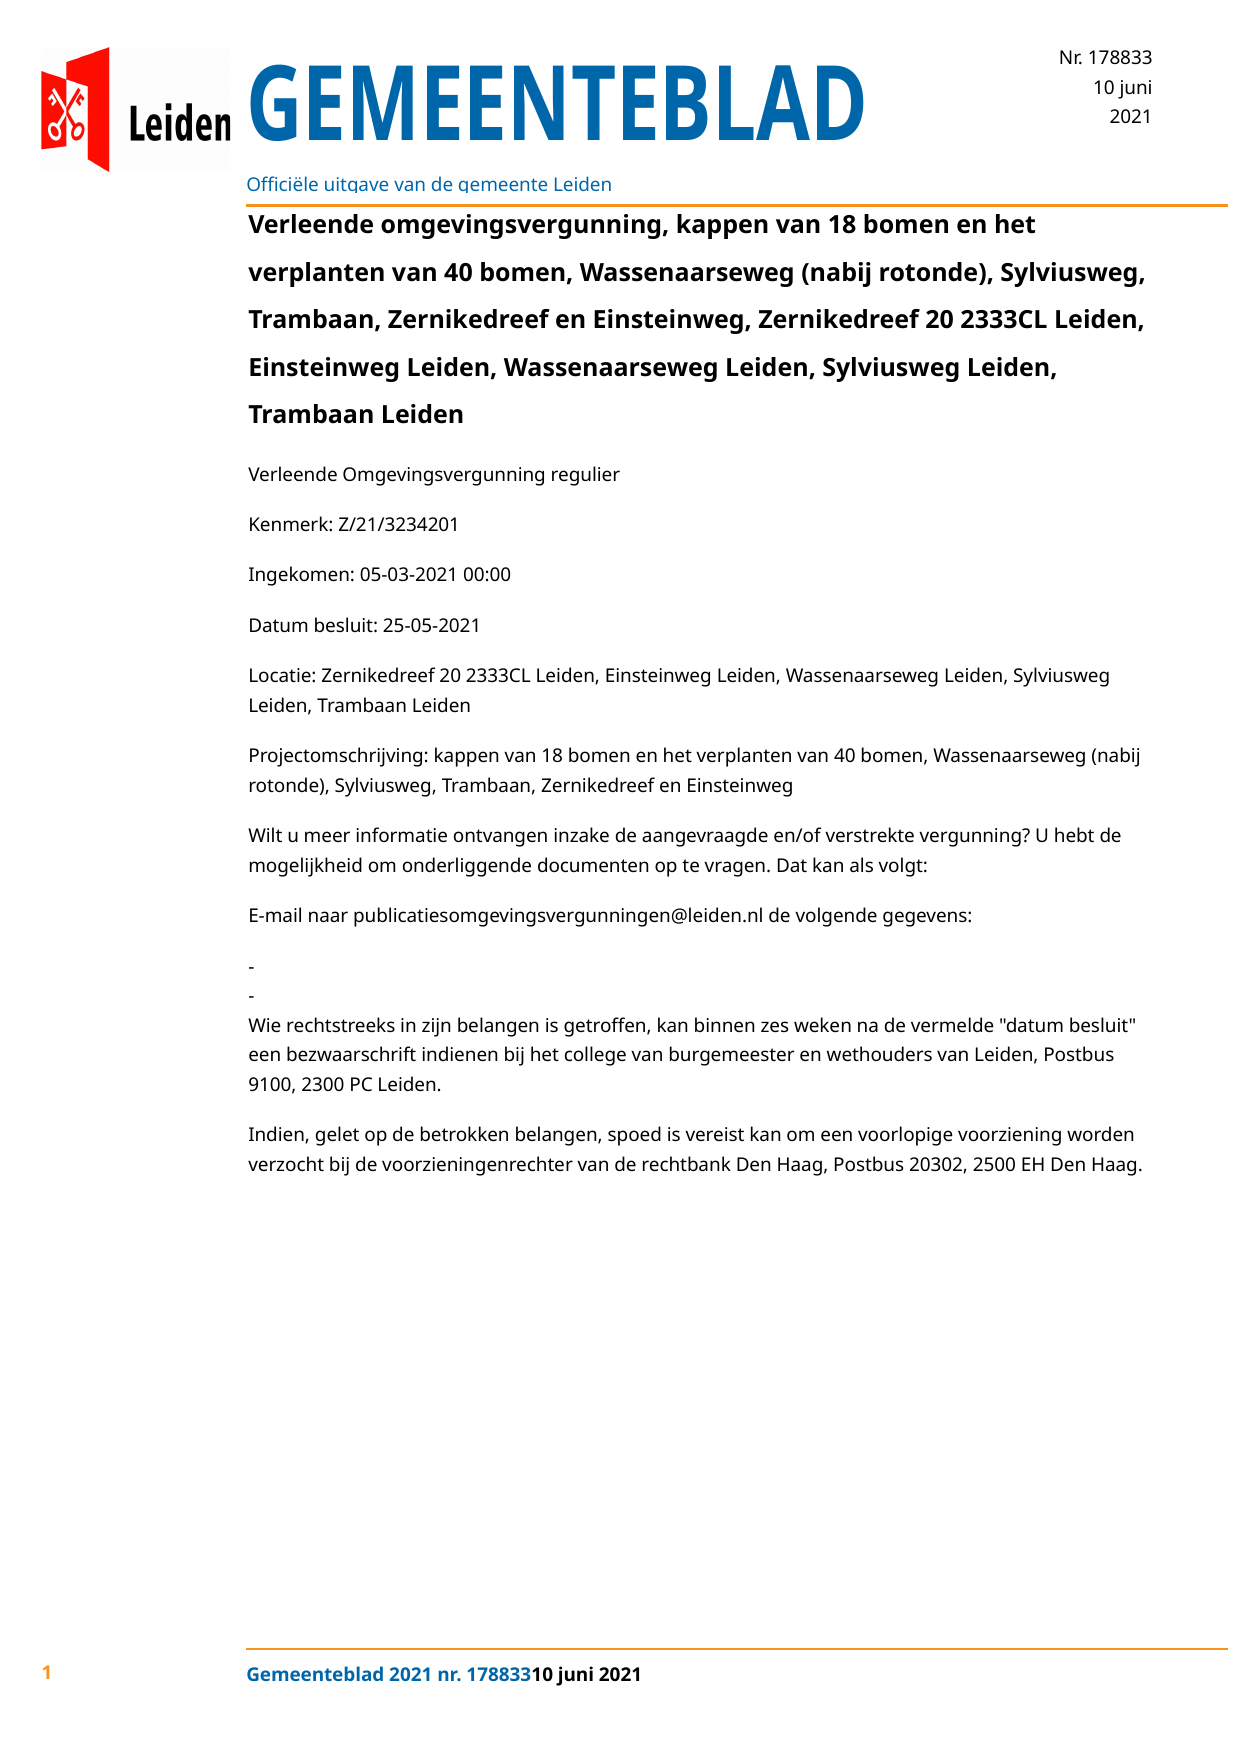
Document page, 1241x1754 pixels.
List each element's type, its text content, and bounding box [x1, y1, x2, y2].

text Kenmerk: Z/21/3234201 [248, 511, 1152, 537]
text Datum besluit: 25-05-2021 [248, 612, 1152, 638]
text Projectomschrijving: kappen van 18 bomen en het verplanten van 40 bomen, Wassenaarseweg (nabij rotonde), Sylviusweg, Trambaan, Zernikedreef en Einsteinweg [248, 742, 1152, 798]
text Wilt u meer informatie ontvangen inzake de aangevraagde en/of verstrekte vergunning? U hebt de mogelijkheid om onderliggende documenten op te vragen. Dat kan als volgt: [248, 822, 1152, 878]
text Verleende omgevingsvergunning, kappen van 18 bomen en het verplanten van 40 bomen, Wassenaarseweg (nabij rotonde), Sylviusweg, Trambaan, Zernikedreef en Einsteinweg, Zernikedreef 20 2333CL Leiden, Einsteinweg Leiden, Wassenaarseweg Leiden, Sylviusweg Leiden, Trambaan Leiden [248, 207, 1152, 431]
text Indien, gelet op de betrokken belangen, spoed is vereist kan om een voorlopige voorziening worden verzocht bij de voorzieningenrechter van de rechtbank Den Haag, Postbus 20302, 2500 EH Den Haag. [248, 1122, 1152, 1177]
picture [41, 47, 231, 172]
text E-mail naar publicatiesomgevingsvergunningen@leiden.nl de volgende gegevens: [248, 902, 1152, 928]
text Locatie: Zernikedreef 20 2333CL Leiden, Einsteinweg Leiden, Wassenaarseweg Leiden, Sylviusweg Leiden, Trambaan Leiden [248, 662, 1152, 718]
text Wie rechtstreeks in zijn belangen is getroffen, kan binnen zes weken na de vermelde "datum besluit" een bezwaarschrift indienen bij het college van burgemeester en wethouders van Leiden, Postbus 9100, 2300 PC Leiden. [248, 1012, 1152, 1097]
text Ingekomen: 05-03-2021 00:00 [248, 562, 1152, 587]
text Verleende Omgevingsvergunning regulier [248, 461, 1152, 486]
